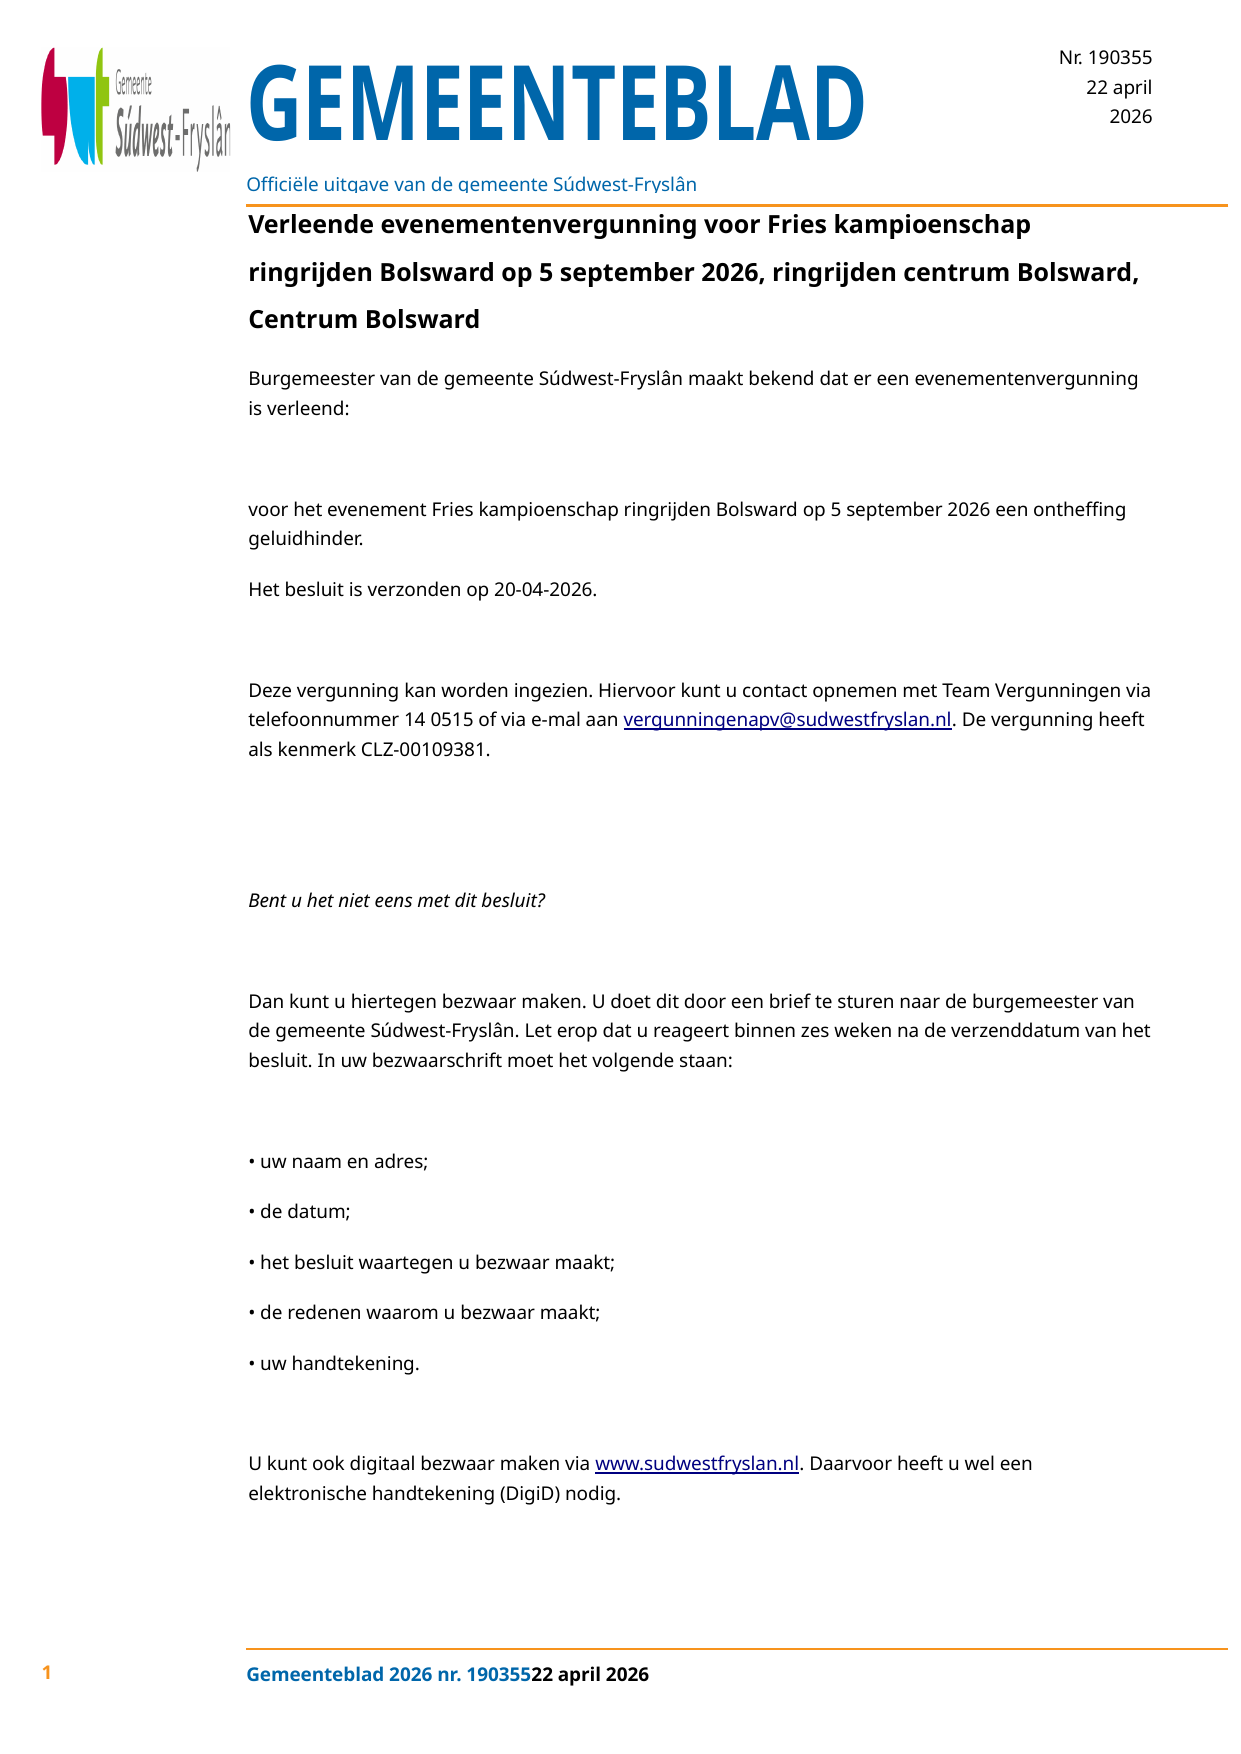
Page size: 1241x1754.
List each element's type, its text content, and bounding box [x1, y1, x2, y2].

text voor het evenement Fries kampioenschap ringrijden Bolsward op 5 september 2026 een ontheffing geluidhinder. [248, 496, 1152, 551]
text Het besluit is verzonden op 20-04-2026. [248, 576, 1152, 602]
text • het besluit waartegen u bezwaar maakt; [248, 1249, 1152, 1274]
text Burgemeester van de gemeente Súdwest-Fryslân maakt bekend dat er een evenementenvergunning is verleend: [248, 366, 1152, 421]
text Deze vergunning kan worden ingezien. Hiervoor kunt u contact opnemen met Team Vergunningen via telefoonnummer 14 0515 of via e-mal aan vergunningenapv@sudwestfryslan.nl. De vergunning heeft als kenmerk CLZ-00109381. [248, 677, 1152, 762]
picture [41, 47, 231, 172]
text • uw naam en adres; [248, 1148, 1152, 1174]
text • de redenen waarom u bezwaar maakt; [248, 1299, 1152, 1325]
text • de datum; [248, 1198, 1152, 1224]
text Dan kunt u hiertegen bezwaar maken. U doet dit door een brief te sturen naar de burgemeester van de gemeente Súdwest-Fryslân. Let erop dat u reageert binnen zes weken na de verzenddatum van het besluit. In uw bezwaarschrift moet het volgende staan: [248, 988, 1152, 1073]
text Bent u het niet eens met dit besluit? [248, 887, 1152, 913]
text • uw handtekening. [248, 1350, 1152, 1375]
text U kunt ook digitaal bezwaar maken via www.sudwestfryslan.nl. Daarvoor heeft u wel een elektronische handtekening (DigiD) nodig. [248, 1451, 1152, 1506]
text Verleende evenementenvergunning voor Fries kampioenschap ringrijden Bolsward op 5 september 2026, ringrijden centrum Bolsward, Centrum Bolsward [248, 207, 1152, 336]
